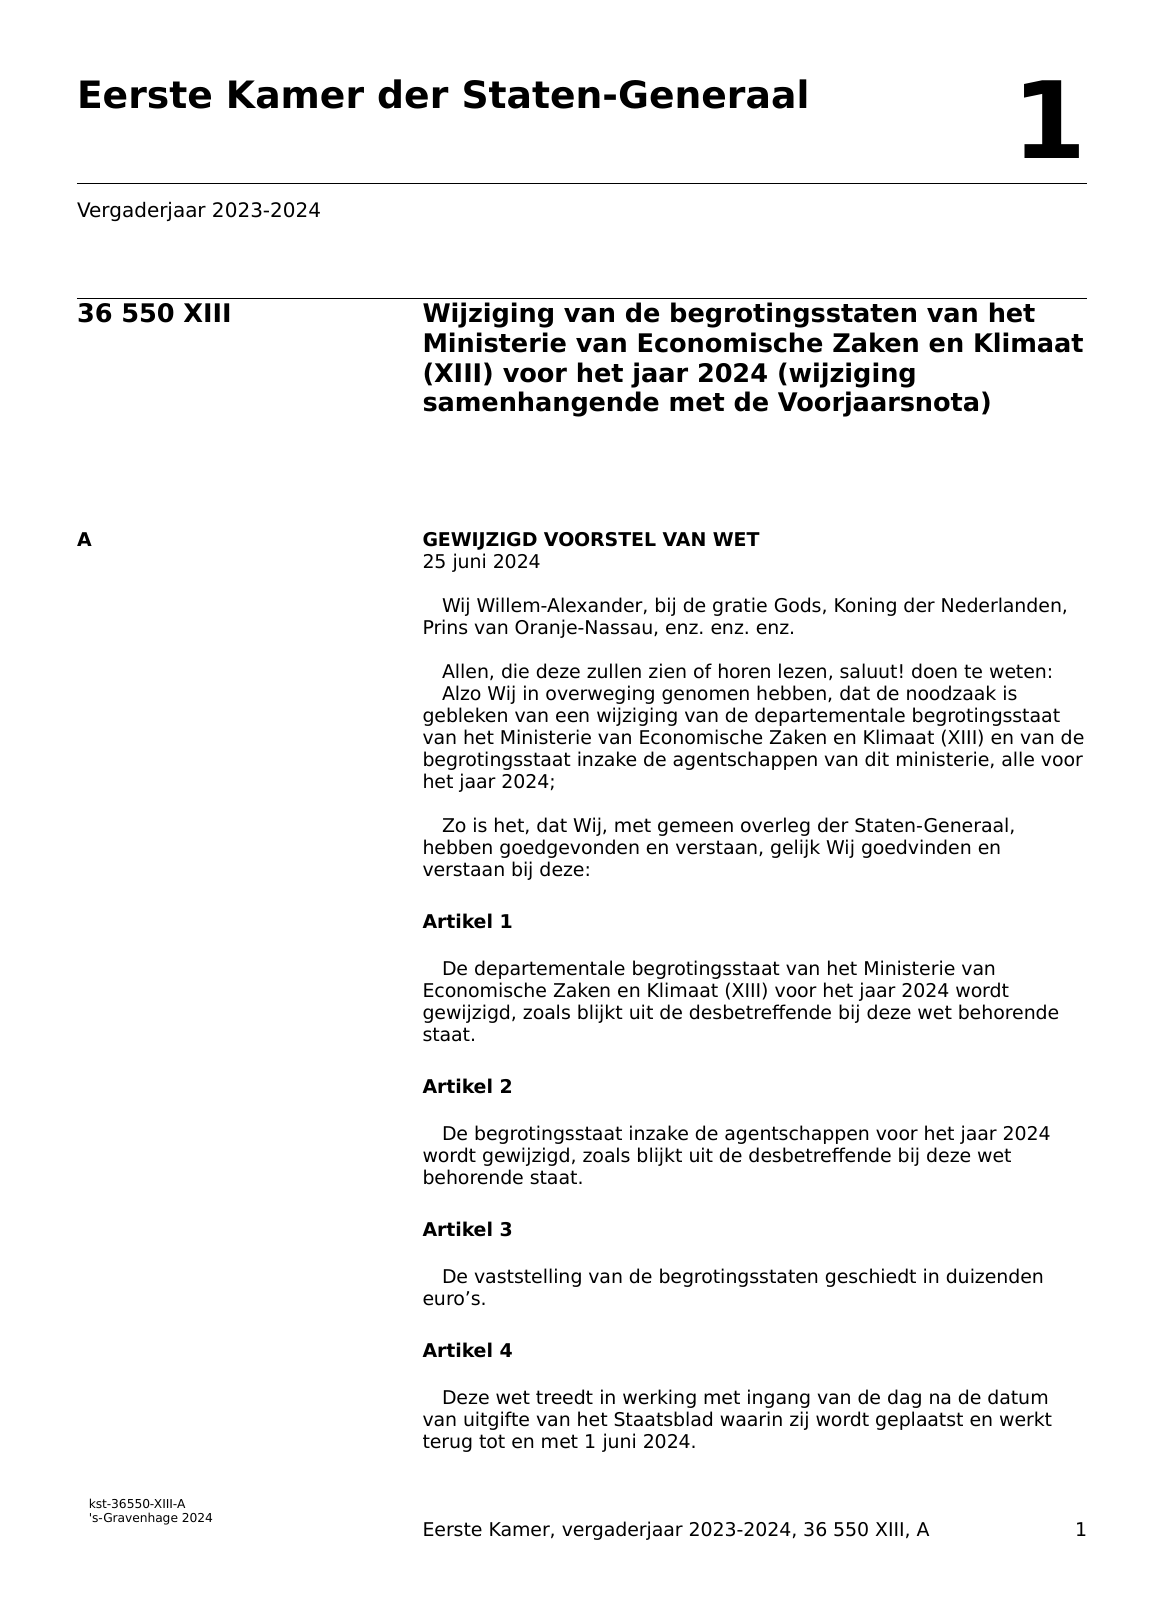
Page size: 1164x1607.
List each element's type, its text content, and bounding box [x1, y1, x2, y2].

subtitle A GEWIJZIGD VOORSTEL VAN WET [77, 529, 1087, 551]
text 's-Gravenhage 2024 [88, 1511, 323, 1525]
subtitle Artikel 4 [422, 1340, 1087, 1362]
text Allen, die deze zullen zien of horen lezen, saluut! doen te weten: [422, 661, 1087, 683]
text Zo is het, dat Wij, met gemeen overleg der Staten-Generaal, hebben goedgevonden en verstaan, gelijk Wij goedvinden en verstaan bij deze: [422, 815, 1087, 881]
text 25 juni 2024 [422, 551, 1087, 573]
table_header 1 [886, 59, 1087, 183]
text kst-36550-XIII-A [88, 1497, 323, 1511]
text De vaststelling van de begrotingsstaten geschiedt in duizenden euro’s. [422, 1266, 1087, 1310]
subtitle Artikel 3 [422, 1219, 1087, 1241]
text Wij Willem-Alexander, bij de gratie Gods, Koning der Nederlanden, Prins van Oranje-Nassau, enz. enz. enz. [422, 595, 1087, 639]
text Deze wet treedt in werking met ingang van de dag na de datum van uitgifte van het Staatsblad waarin zij wordt geplaatst en werkt terug tot en met 1 juni 2024. [422, 1387, 1087, 1453]
table_header Eerste Kamer der Staten-Generaal [77, 59, 886, 183]
subtitle 36 550 XIII Wijziging van de begrotingsstaten van het Ministerie van Economische Zaken en Klimaat (XIII) voor het jaar 2024 (wijziging samenhangende met de Voorjaarsnota) [77, 299, 1087, 418]
text Alzo Wij in overweging genomen hebben, dat de noodzaak is gebleken van een wijziging van de departementale begrotingsstaat van het Ministerie van Economische Zaken en Klimaat (XIII) en van de begrotingsstaat inzake de agentschappen van dit ministerie, alle voor het jaar 2024; [422, 683, 1087, 793]
text De begrotingsstaat inzake de agentschappen voor het jaar 2024 wordt gewijzigd, zoals blijkt uit de desbetreffende bij deze wet behorende staat. [422, 1123, 1087, 1189]
text De departementale begrotingsstaat van het Ministerie van Economische Zaken en Klimaat (XIII) voor het jaar 2024 wordt gewijzigd, zoals blijkt uit de desbetreffende bij deze wet behorende staat. [422, 958, 1087, 1046]
subtitle Artikel 1 [422, 911, 1087, 933]
table_cell Vergaderjaar 2023-2024 [77, 184, 1087, 298]
subtitle Artikel 2 [422, 1076, 1087, 1098]
